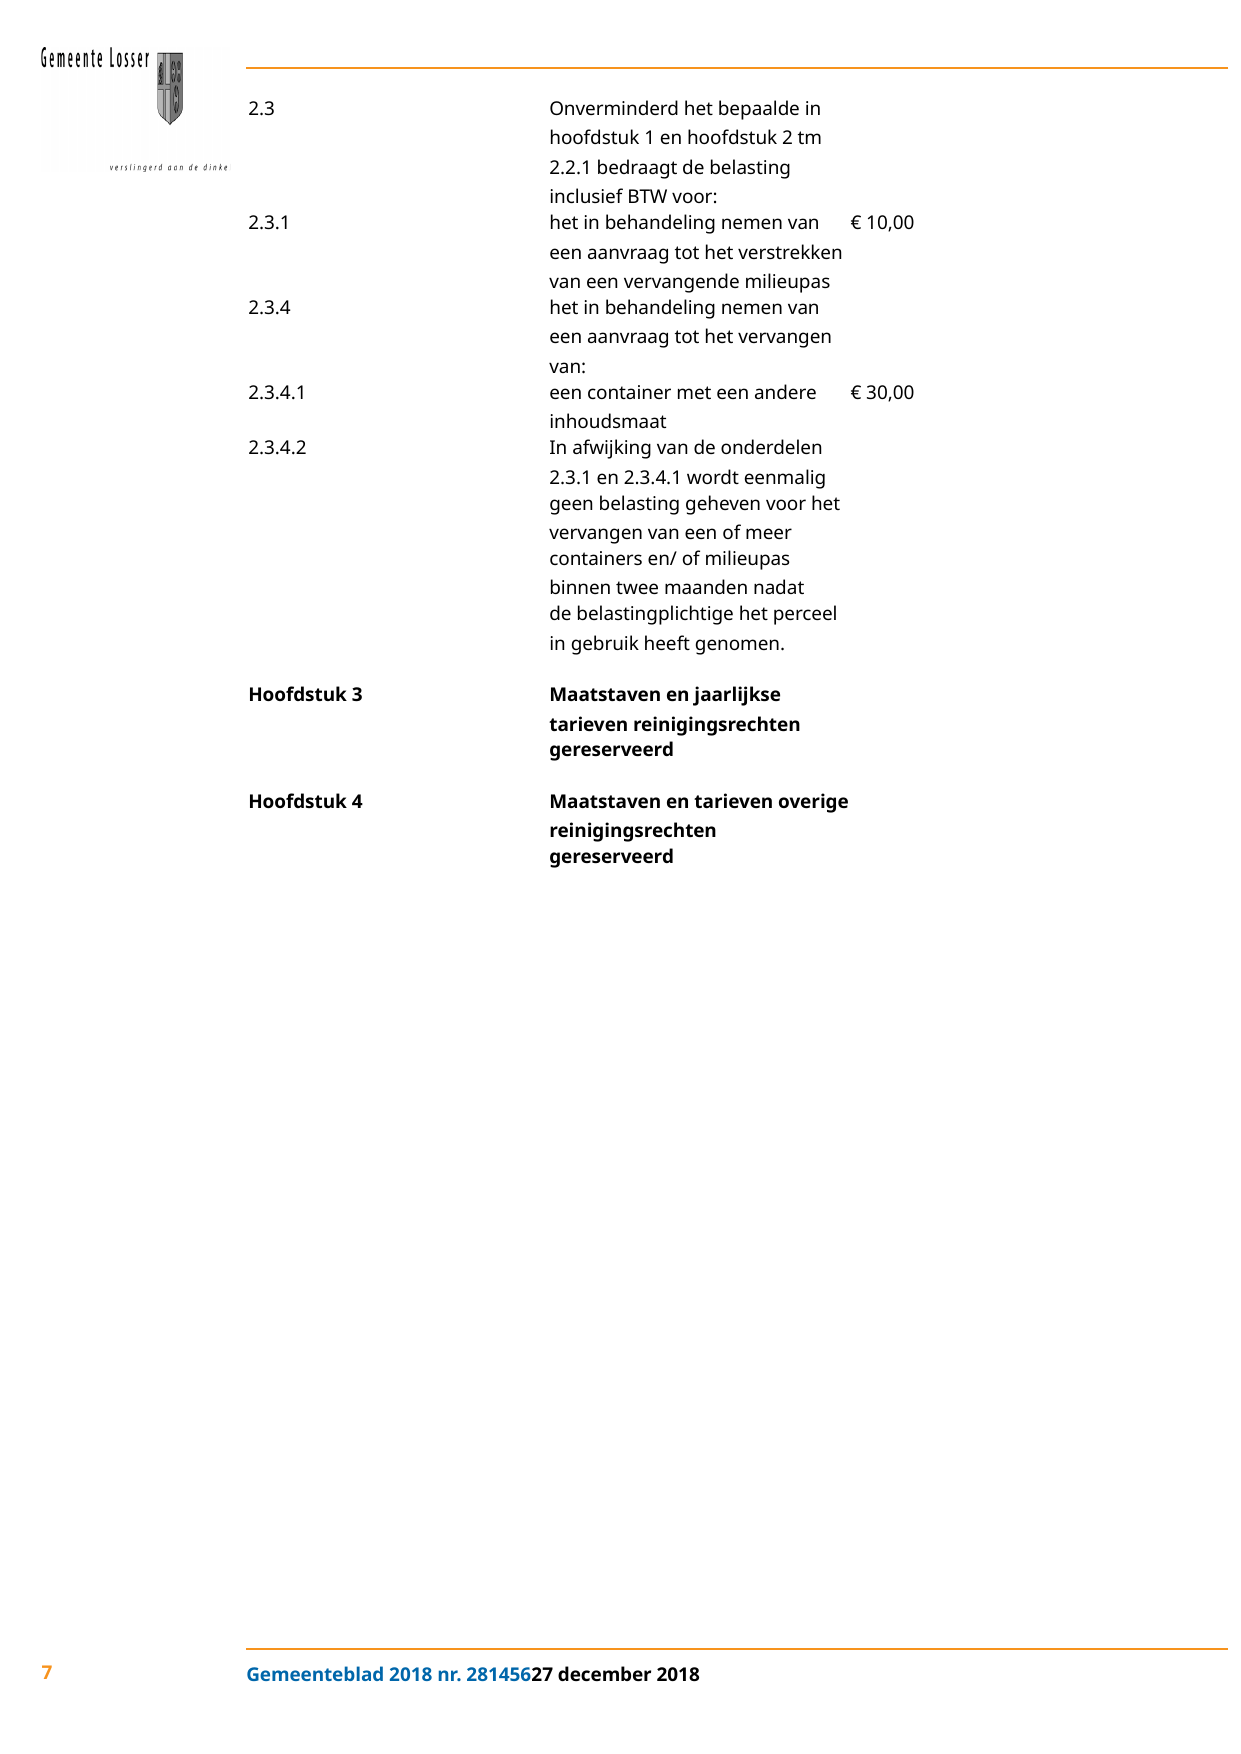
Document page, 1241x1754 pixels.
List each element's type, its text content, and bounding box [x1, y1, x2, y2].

table_cell 2.3.4.1 [248, 379, 549, 434]
table_cell gereserveerd [549, 737, 850, 762]
table_cell In afwijking van de onderdelen 2.3.1 en 2.3.4.1 wordt eenmalig [549, 434, 850, 490]
table_cell Onverminderd het bepaalde in hoofdstuk 1 en hoofdstuk 2 tm 2.2.1 bedraagt de belasting inclusief BTW voor: [549, 95, 850, 209]
table_cell het in behandeling nemen van een aanvraag tot het vervangen van: [549, 294, 850, 379]
table_cell [850, 737, 1152, 762]
table_cell Maatstaven en tarieven overige reinigingsrechten [549, 788, 850, 843]
picture [41, 47, 231, 172]
table_cell een container met een andere inhoudsmaat [549, 379, 850, 434]
table_cell [248, 844, 549, 869]
table_cell 2.3.4.2 [248, 434, 549, 490]
table_cell [850, 490, 1152, 545]
table_cell [248, 763, 549, 788]
table_cell gereserveerd [549, 844, 850, 869]
table_cell containers en/ of milieupas binnen twee maanden nadat [549, 545, 850, 600]
table_cell [850, 844, 1152, 869]
table_cell € 30,00 [850, 379, 1152, 434]
table_cell [248, 600, 549, 656]
table_cell [248, 656, 549, 681]
table_cell geen belasting geheven voor het vervangen van een of meer [549, 490, 850, 545]
table_cell [248, 490, 549, 545]
table_cell [248, 545, 549, 600]
table_cell Hoofdstuk 4 [248, 788, 549, 843]
table_cell [850, 656, 1152, 681]
table_cell [850, 763, 1152, 788]
table_cell 2.3.4 [248, 294, 549, 379]
table_cell [549, 656, 850, 681]
table_cell de belastingplichtige het perceel in gebruik heeft genomen. [549, 600, 850, 656]
table_cell [850, 600, 1152, 656]
table_cell het in behandeling nemen van een aanvraag tot het verstrekken van een vervangende milieupas [549, 209, 850, 294]
table_cell € 10,00 [850, 209, 1152, 294]
table_cell [850, 545, 1152, 600]
table_cell [850, 294, 1152, 379]
table_cell [248, 737, 549, 762]
table_cell Maatstaven en jaarlijkse tarieven reinigingsrechten [549, 681, 850, 737]
table_cell 2.3.1 [248, 209, 549, 294]
table_cell [850, 95, 1152, 209]
table_cell [850, 788, 1152, 843]
table_cell 2.3 [248, 95, 549, 209]
table_cell [850, 681, 1152, 737]
table_cell [850, 434, 1152, 490]
table_cell Hoofdstuk 3 [248, 681, 549, 737]
table_cell [549, 763, 850, 788]
